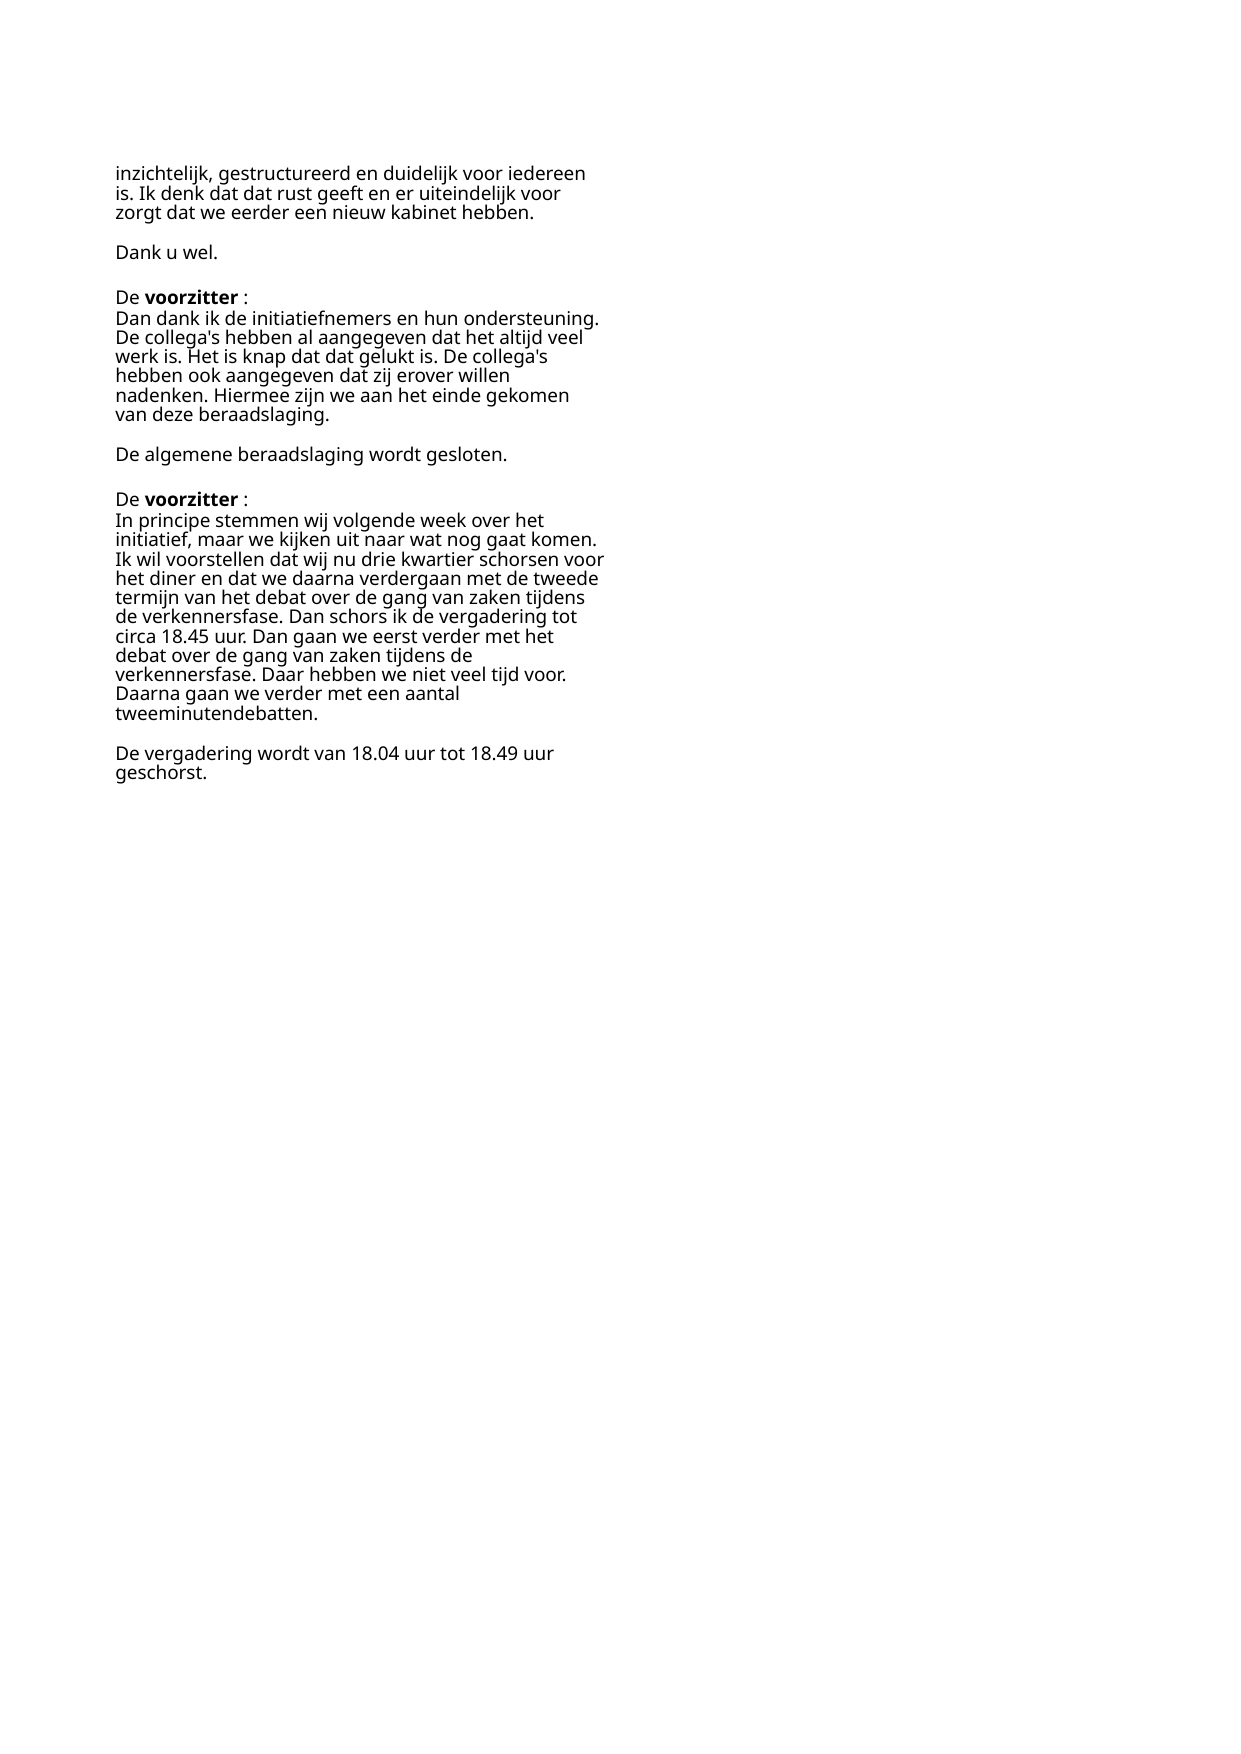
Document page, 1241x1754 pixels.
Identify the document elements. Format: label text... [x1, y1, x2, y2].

text De voorzitter : [115, 284, 605, 310]
text inzichtelijk, gestructureerd en duidelijk voor iedereen is. Ik denk dat dat rust geeft en er uiteindelijk voor zorgt dat we eerder een nieuw kabinet hebben. [115, 165, 605, 223]
text De vergadering wordt van 18.04 uur tot 18.49 uur geschorst. [115, 745, 605, 783]
text De algemene beraadslaging wordt gesloten. [115, 446, 605, 465]
text In principe stemmen wij volgende week over het initiatief, maar we kijken uit naar wat nog gaat komen. Ik wil voorstellen dat wij nu drie kwartier schorsen voor het diner en dat we daarna verdergaan met de tweede termijn van het debat over de gang van zaken tijdens de verkennersfase. Dan schors ik de vergadering tot circa 18.45 uur. Dan gaan we eerst verder met het debat over de gang van zaken tijdens de verkennersfase. Daar hebben we niet veel tijd voor. Daarna gaan we verder met een aantal tweeminutendebatten. [115, 512, 605, 724]
text De voorzitter : [115, 486, 605, 512]
text Dan dank ik de initiatiefnemers en hun ondersteuning. De collega's hebben al aangegeven dat het altijd veel werk is. Het is knap dat dat gelukt is. De collega's hebben ook aangegeven dat zij erover willen nadenken. Hiermee zijn we aan het einde gekomen van deze beraadslaging. [115, 310, 605, 425]
text Dank u wel. [115, 244, 605, 263]
